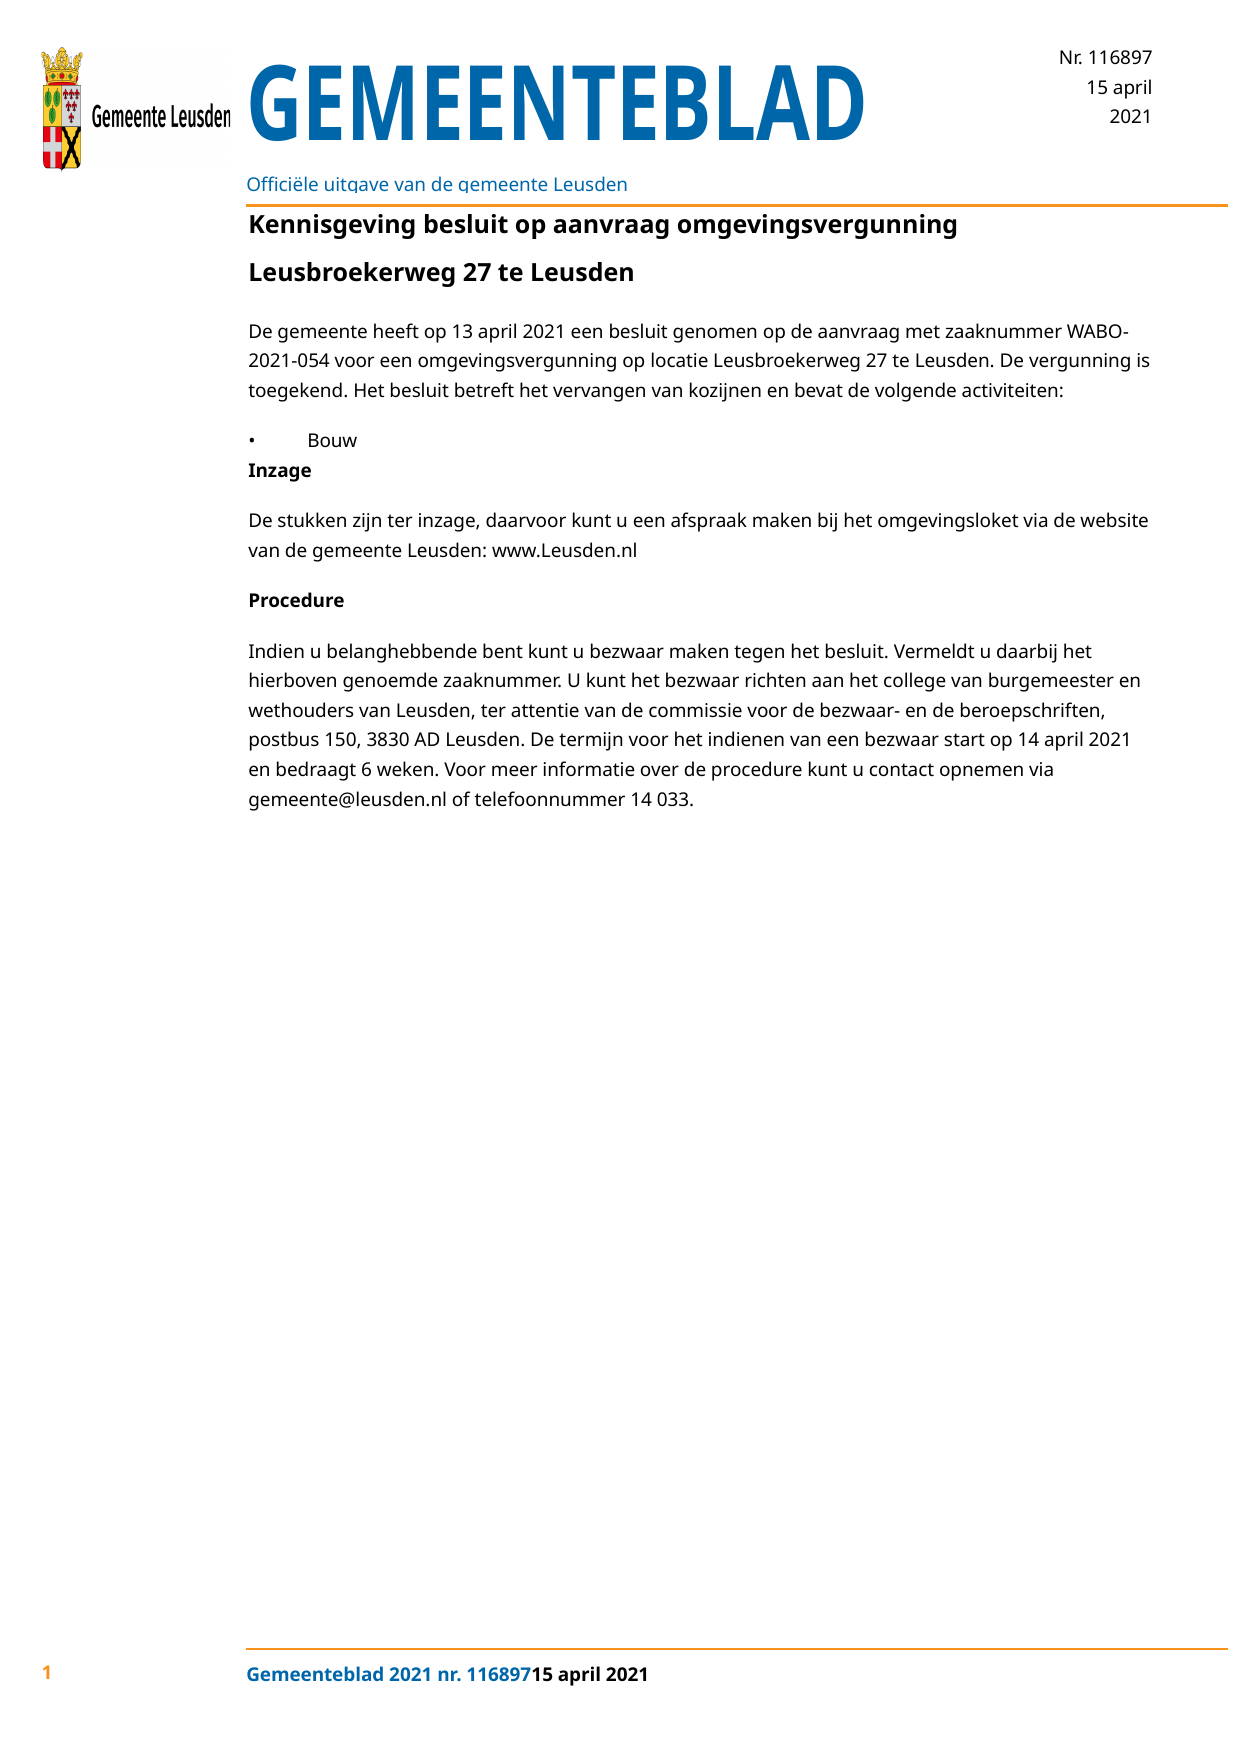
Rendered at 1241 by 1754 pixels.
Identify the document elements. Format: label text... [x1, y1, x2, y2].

list Bouw [248, 427, 1152, 453]
text De gemeente heeft op 13 april 2021 een besluit genomen op de aanvraag met zaaknummer WABO-2021-054 voor een omgevingsvergunning op locatie Leusbroekerweg 27 te Leusden. De vergunning is toegekend. Het besluit betreft het vervangen van kozijnen en bevat de volgende activiteiten: [248, 318, 1152, 403]
text De stukken zijn ter inzage, daarvoor kunt u een afspraak maken bij het omgevingsloket via de website van de gemeente Leusden: www.Leusden.nl [248, 507, 1152, 563]
text Inzage [248, 457, 1152, 483]
text Kennisgeving besluit op aanvraag omgevingsvergunning Leusbroekerweg 27 te Leusden [248, 207, 1152, 288]
text Indien u belanghebbende bent kunt u bezwaar maken tegen het besluit. Vermeldt u daarbij het hierboven genoemde zaaknummer. U kunt het bezwaar richten aan het college van burgemeester en wethouders van Leusden, ter attentie van de commissie voor de bezwaar- en de beroepschriften, postbus 150, 3830 AD Leusden. De termijn voor het indienen van een bezwaar start op 14 april 2021 en bedraagt 6 weken. Voor meer informatie over de procedure kunt u contact opnemen via gemeente@leusden.nl of telefoonnummer 14 033. [248, 638, 1152, 812]
picture [41, 47, 231, 172]
text Procedure [248, 587, 1152, 613]
